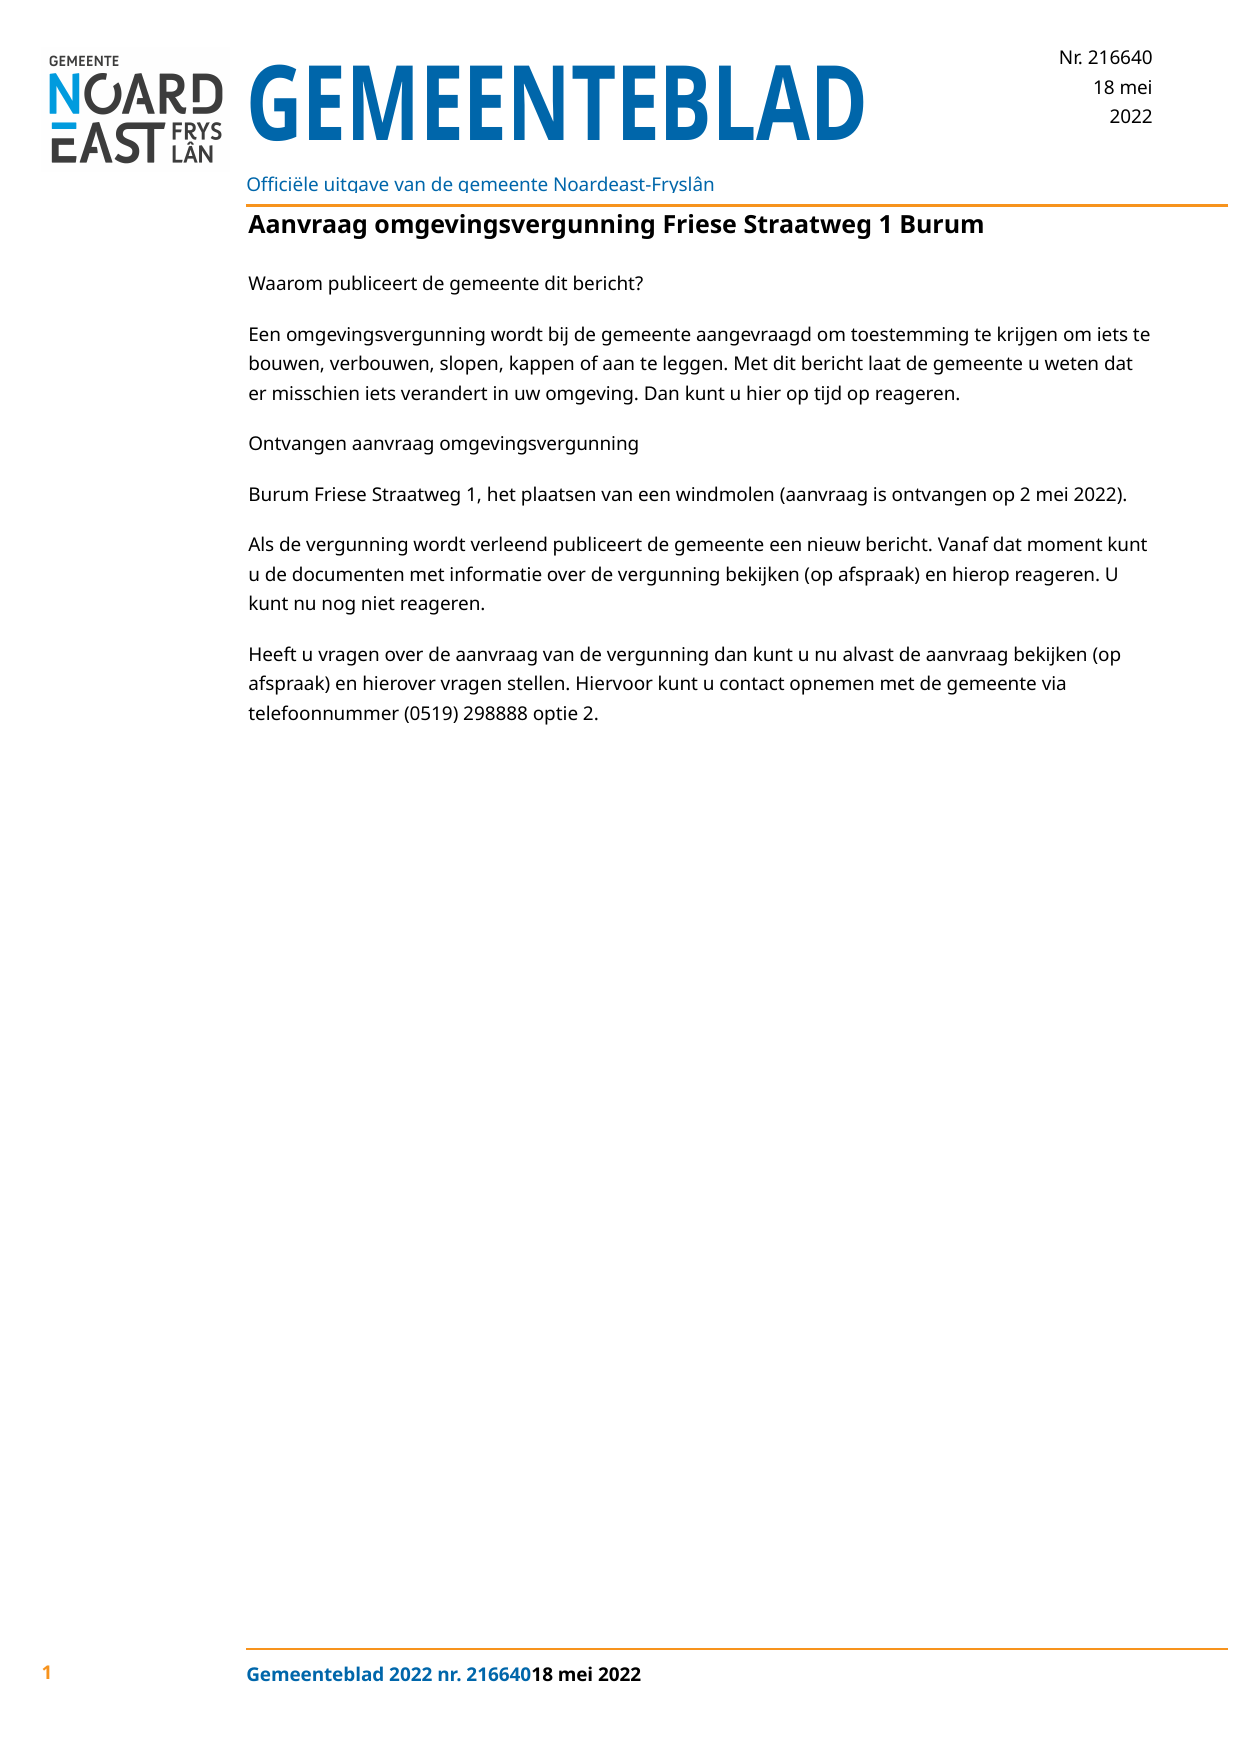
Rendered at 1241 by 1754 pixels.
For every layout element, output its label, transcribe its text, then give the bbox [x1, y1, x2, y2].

picture [41, 47, 231, 172]
text Burum Friese Straatweg 1, het plaatsen van een windmolen (aanvraag is ontvangen op 2 mei 2022). [248, 481, 1152, 506]
text Als de vergunning wordt verleend publiceert de gemeente een nieuw bericht. Vanaf dat moment kunt u de documenten met informatie over de vergunning bekijken (op afspraak) en hierop reageren. U kunt nu nog niet reageren. [248, 531, 1152, 616]
text Waarom publiceert de gemeente dit bericht? [248, 270, 1152, 296]
text Een omgevingsvergunning wordt bij de gemeente aangevraagd om toestemming te krijgen om iets te bouwen, verbouwen, slopen, kappen of aan te leggen. Met dit bericht laat de gemeente u weten dat er misschien iets verandert in uw omgeving. Dan kunt u hier op tijd op reageren. [248, 321, 1152, 406]
text Ontvangen aanvraag omgevingsvergunning [248, 430, 1152, 456]
text Aanvraag omgevingsvergunning Friese Straatweg 1 Burum [248, 207, 1152, 241]
text Heeft u vragen over de aanvraag van de vergunning dan kunt u nu alvast de aanvraag bekijken (op afspraak) en hierover vragen stellen. Hiervoor kunt u contact opnemen met de gemeente via telefoonnummer (0519) 298888 optie 2. [248, 641, 1152, 726]
